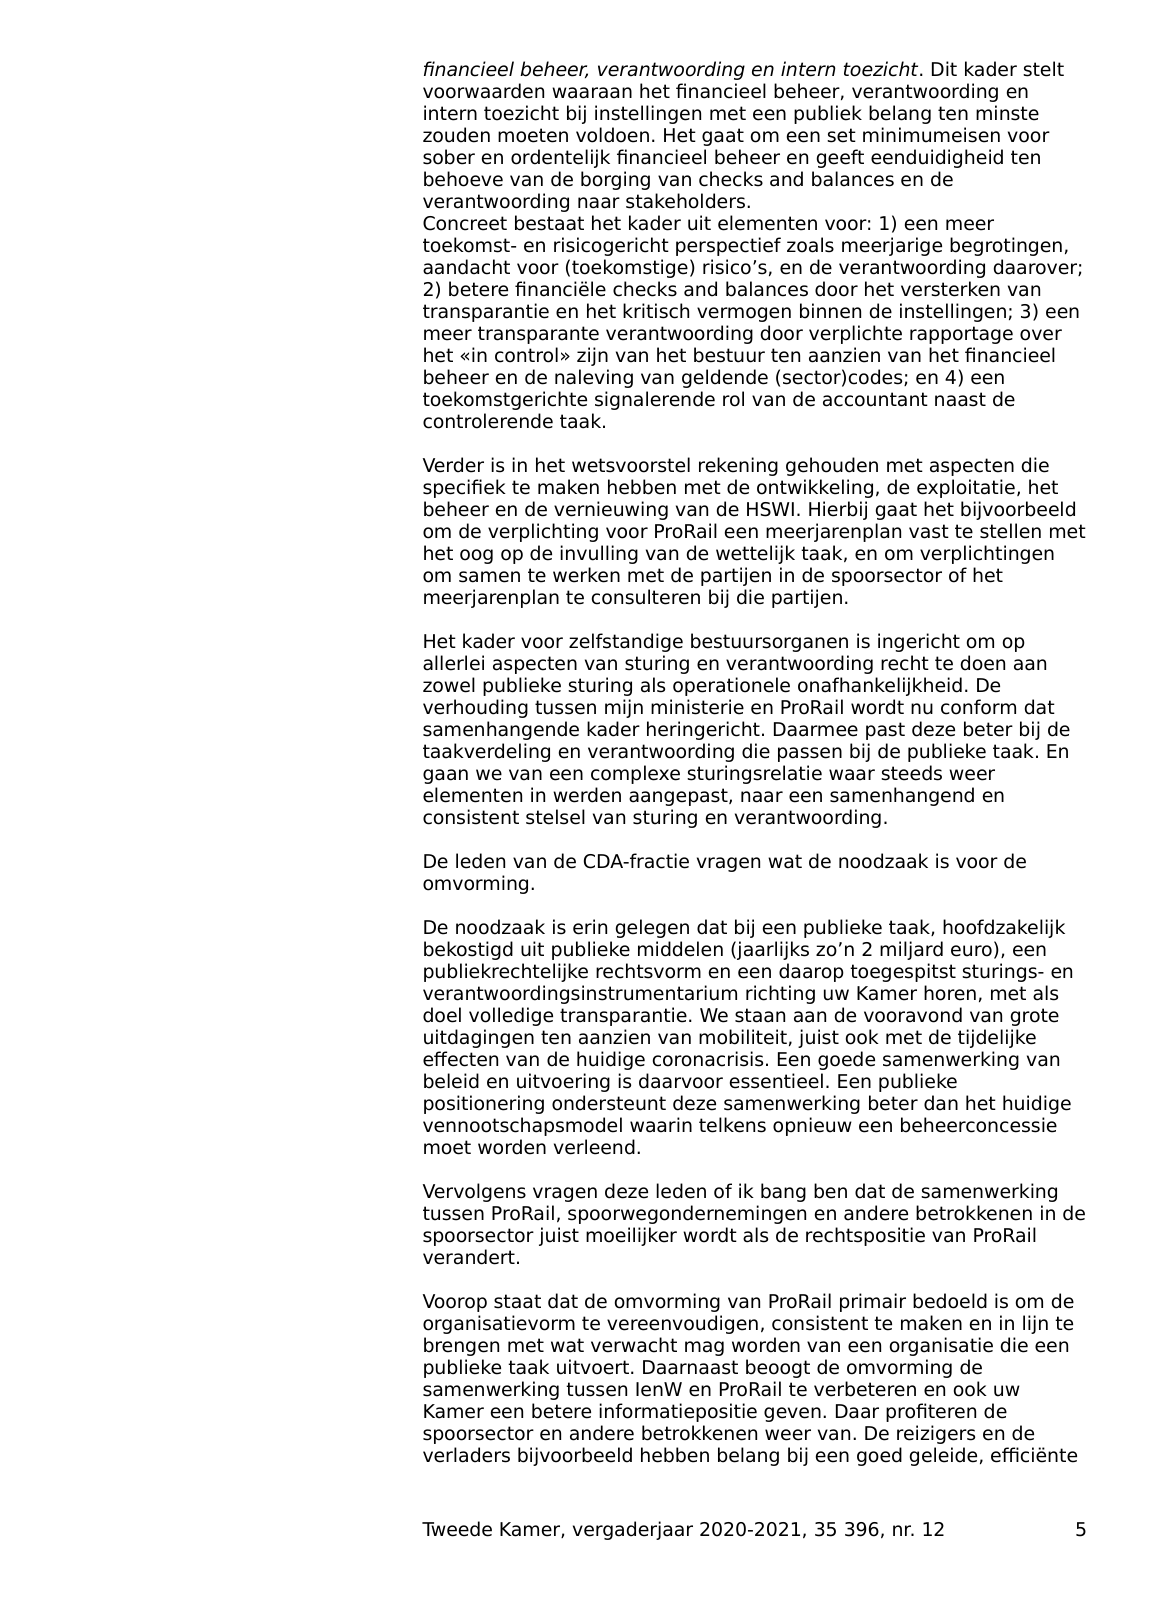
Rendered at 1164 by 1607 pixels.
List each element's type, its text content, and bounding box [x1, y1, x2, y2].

text Voorop staat dat de omvorming van ProRail primair bedoeld is om de organisatievorm te vereenvoudigen, consistent te maken en in lijn te brengen met wat verwacht mag worden van een organisatie die een publieke taak uitvoert. Daarnaast beoogt de omvorming de samenwerking tussen IenW en ProRail te verbeteren en ook uw Kamer een betere informatiepositie geven. Daar profiteren de spoorsector en andere betrokkenen weer van. De reizigers en de verladers bijvoorbeeld hebben belang bij een goed geleide, efficiënte [422, 1291, 1087, 1467]
text De noodzaak is erin gelegen dat bij een publieke taak, hoofdzakelijk bekostigd uit publieke middelen (jaarlijks zo’n 2 miljard euro), een publiekrechtelijke rechtsvorm en een daarop toegespitst sturings- en verantwoordingsinstrumentarium richting uw Kamer horen, met als doel volledige transparantie. We staan aan de vooravond van grote uitdagingen ten aanzien van mobiliteit, juist ook met de tijdelijke effecten van de huidige coronacrisis. Een goede samenwerking van beleid en uitvoering is daarvoor essentieel. Een publieke positionering ondersteunt deze samenwerking beter dan het huidige vennootschapsmodel waarin telkens opnieuw een beheerconcessie moet worden verleend. [422, 917, 1087, 1159]
text Vervolgens vragen deze leden of ik bang ben dat de samenwerking tussen ProRail, spoorwegondernemingen en andere betrokkenen in de spoorsector juist moeilijker wordt als de rechtspositie van ProRail verandert. [422, 1181, 1087, 1269]
text financieel beheer, verantwoording en intern toezicht. Dit kader stelt voorwaarden waaraan het financieel beheer, verantwoording en intern toezicht bij instellingen met een publiek belang ten minste zouden moeten voldoen. Het gaat om een set minimumeisen voor sober en ordentelijk financieel beheer en geeft eenduidigheid ten behoeve van de borging van checks and balances en de verantwoording naar stakeholders. [422, 59, 1087, 213]
text Het kader voor zelfstandige bestuursorganen is ingericht om op allerlei aspecten van sturing en verantwoording recht te doen aan zowel publieke sturing als operationele onafhankelijkheid. De verhouding tussen mijn ministerie en ProRail wordt nu conform dat samenhangende kader heringericht. Daarmee past deze beter bij de taakverdeling en verantwoording die passen bij de publieke taak. En gaan we van een complexe sturingsrelatie waar steeds weer elementen in werden aangepast, naar een samenhangend en consistent stelsel van sturing en verantwoording. [422, 631, 1087, 829]
text De leden van de CDA-fractie vragen wat de noodzaak is voor de omvorming. [422, 851, 1087, 895]
text Verder is in het wetsvoorstel rekening gehouden met aspecten die specifiek te maken hebben met de ontwikkeling, de exploitatie, het beheer en de vernieuwing van de HSWI. Hierbij gaat het bijvoorbeeld om de verplichting voor ProRail een meerjarenplan vast te stellen met het oog op de invulling van de wettelijk taak, en om verplichtingen om samen te werken met de partijen in de spoorsector of het meerjarenplan te consulteren bij die partijen. [422, 455, 1087, 609]
text Concreet bestaat het kader uit elementen voor: 1) een meer toekomst- en risicogericht perspectief zoals meerjarige begrotingen, aandacht voor (toekomstige) risico’s, en de verantwoording daarover; 2) betere financiële checks and balances door het versterken van transparantie en het kritisch vermogen binnen de instellingen; 3) een meer transparante verantwoording door verplichte rapportage over het «in control» zijn van het bestuur ten aanzien van het financieel beheer en de naleving van geldende (sector)codes; en 4) een toekomstgerichte signalerende rol van de accountant naast de controlerende taak. [422, 213, 1087, 433]
